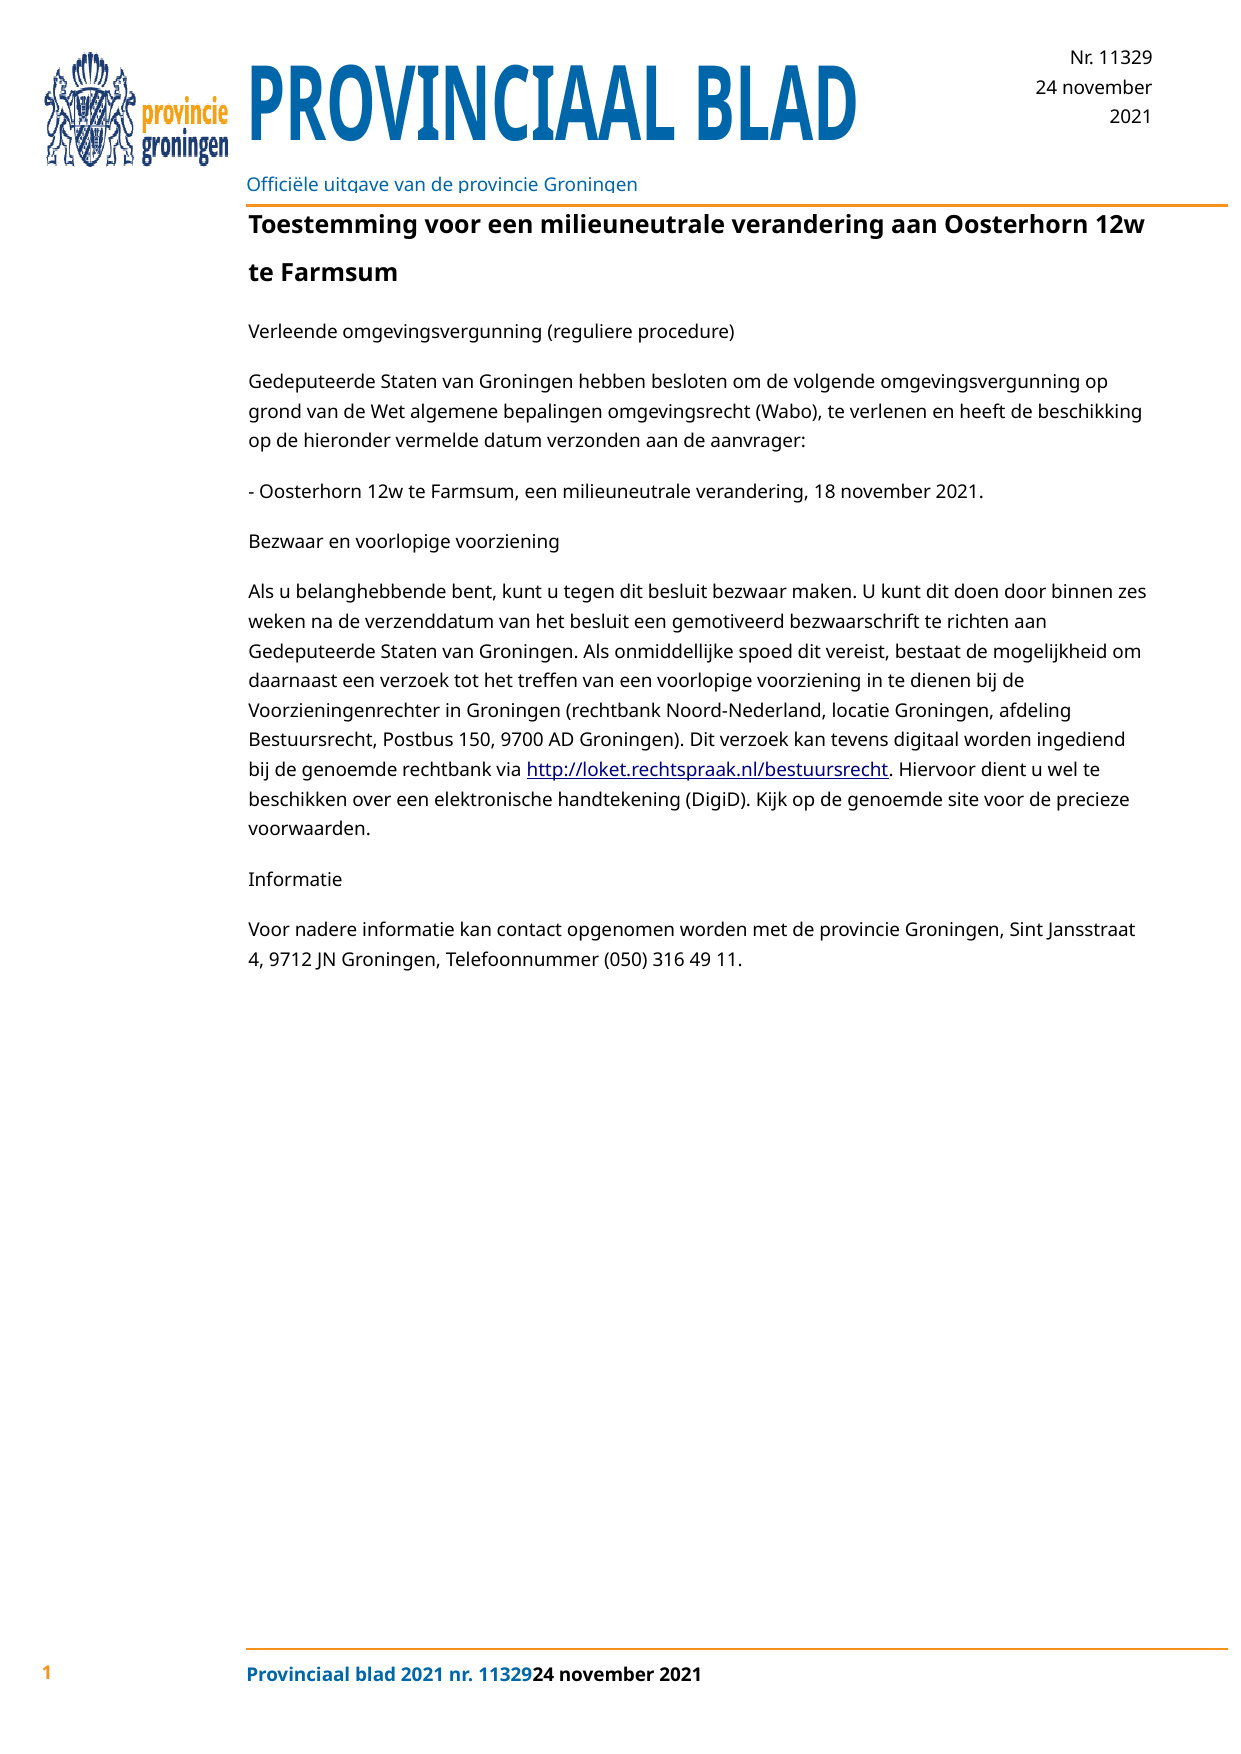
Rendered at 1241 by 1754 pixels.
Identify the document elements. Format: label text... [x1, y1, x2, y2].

text Als u belanghebbende bent, kunt u tegen dit besluit bezwaar maken. U kunt dit doen door binnen zes weken na de verzenddatum van het besluit een gemotiveerd bezwaarschrift te richten aan Gedeputeerde Staten van Groningen. Als onmiddellijke spoed dit vereist, bestaat de mogelijkheid om daarnaast een verzoek tot het treffen van een voorlopige voorziening in te dienen bij de Voorzieningenrechter in Groningen (rechtbank Noord-Nederland, locatie Groningen, afdeling Bestuursrecht, Postbus 150, 9700 AD Groningen). Dit verzoek kan tevens digitaal worden ingediend bij de genoemde rechtbank via http://loket.rechtspraak.nl/bestuursrecht. Hiervoor dient u wel te beschikken over een elektronische handtekening (DigiD). Kijk op de genoemde site voor de precieze voorwaarden. [248, 579, 1152, 841]
text Gedeputeerde Staten van Groningen hebben besloten om de volgende omgevingsvergunning op grond van de Wet algemene bepalingen omgevingsrecht (Wabo), te verlenen en heeft de beschikking op de hieronder vermelde datum verzonden aan de aanvrager: [248, 368, 1152, 453]
text Informatie [248, 866, 1152, 892]
picture [41, 47, 231, 172]
text Bezwaar en voorlopige voorziening [248, 528, 1152, 554]
text - Oosterhorn 12w te Farmsum, een milieuneutrale verandering, 18 november 2021. [248, 478, 1152, 504]
text Toestemming voor een milieuneutrale verandering aan Oosterhorn 12w te Farmsum [248, 207, 1152, 288]
text Verleende omgevingsvergunning (reguliere procedure) [248, 318, 1152, 344]
text Voor nadere informatie kan contact opgenomen worden met de provincie Groningen, Sint Jansstraat 4, 9712 JN Groningen, Telefoonnummer (050) 316 49 11. [248, 916, 1152, 972]
